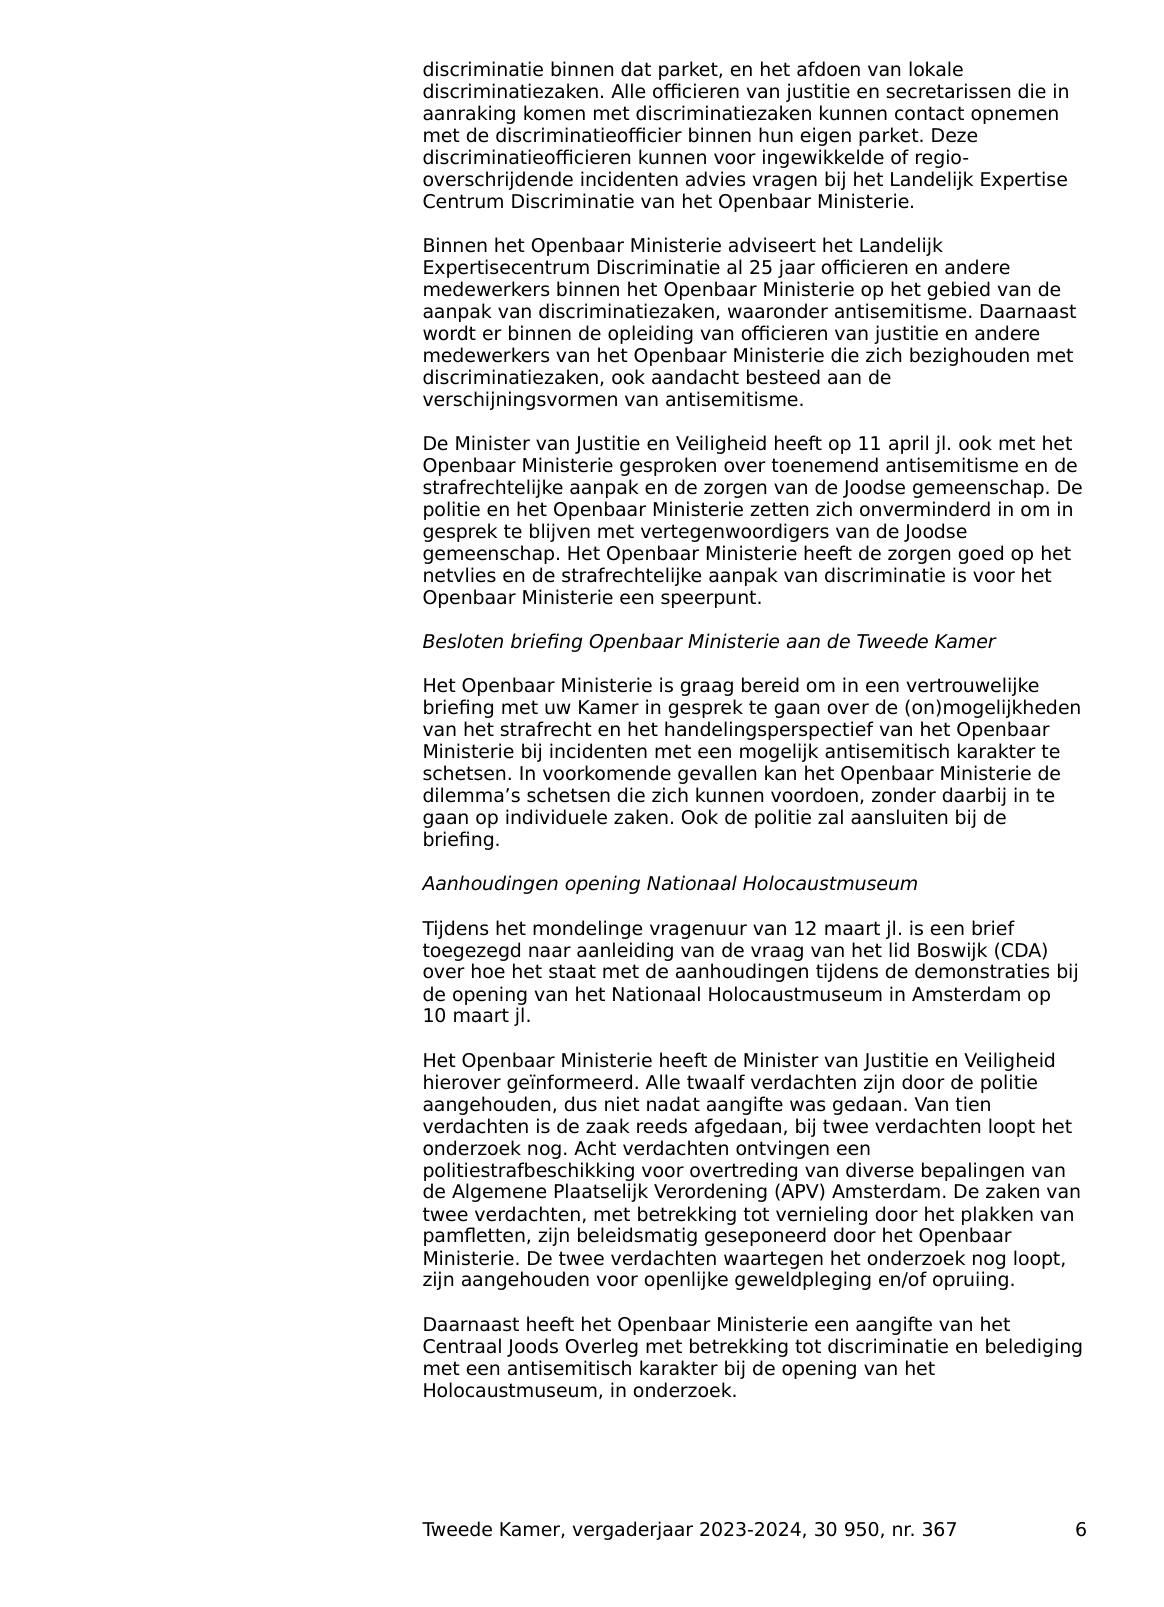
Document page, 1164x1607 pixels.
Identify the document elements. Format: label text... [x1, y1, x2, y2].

text De Minister van Justitie en Veiligheid heeft op 11 april jl. ook met het Openbaar Ministerie gesproken over toenemend antisemitisme en de strafrechtelijke aanpak en de zorgen van de Joodse gemeenschap. De politie en het Openbaar Ministerie zetten zich onverminderd in om in gesprek te blijven met vertegenwoordigers van de Joodse gemeenschap. Het Openbaar Ministerie heeft de zorgen goed op het netvlies en de strafrechtelijke aanpak van discriminatie is voor het Openbaar Ministerie een speerpunt. [422, 433, 1087, 609]
text Het Openbaar Ministerie heeft de Minister van Justitie en Veiligheid hierover geïnformeerd. Alle twaalf verdachten zijn door de politie aangehouden, dus niet nadat aangifte was gedaan. Van tien verdachten is de zaak reeds afgedaan, bij twee verdachten loopt het onderzoek nog. Acht verdachten ontvingen een politiestrafbeschikking voor overtreding van diverse bepalingen van de Algemene Plaatselijk Verordening (APV) Amsterdam. De zaken van twee verdachten, met betrekking tot vernieling door het plakken van pamfletten, zijn beleidsmatig geseponeerd door het Openbaar Ministerie. De twee verdachten waartegen het onderzoek nog loopt, zijn aangehouden voor openlijke geweldpleging en/of opruiing. [422, 1049, 1087, 1291]
text Het Openbaar Ministerie is graag bereid om in een vertrouwelijke briefing met uw Kamer in gesprek te gaan over de (on)mogelijkheden van het strafrecht en het handelingsperspectief van het Openbaar Ministerie bij incidenten met een mogelijk antisemitisch karakter te schetsen. In voorkomende gevallen kan het Openbaar Ministerie de dilemma’s schetsen die zich kunnen voordoen, zonder daarbij in te gaan op individuele zaken. Ook de politie zal aansluiten bij de briefing. [422, 675, 1087, 851]
text Tijdens het mondelinge vragenuur van 12 maart jl. is een brief toegezegd naar aanleiding van de vraag van het lid Boswijk (CDA) over hoe het staat met de aanhoudingen tijdens de demonstraties bij de opening van het Nationaal Holocaustmuseum in Amsterdam op 10 maart jl. [422, 917, 1087, 1027]
subtitle Aanhoudingen opening Nationaal Holocaustmuseum [422, 873, 1087, 895]
subtitle Besloten briefing Openbaar Ministerie aan de Tweede Kamer [422, 631, 1087, 653]
text Binnen het Openbaar Ministerie adviseert het Landelijk Expertisecentrum Discriminatie al 25 jaar officieren en andere medewerkers binnen het Openbaar Ministerie op het gebied van de aanpak van discriminatiezaken, waaronder antisemitisme. Daarnaast wordt er binnen de opleiding van officieren van justitie en andere medewerkers van het Openbaar Ministerie die zich bezighouden met discriminatiezaken, ook aandacht besteed aan de verschijningsvormen van antisemitisme. [422, 235, 1087, 411]
text discriminatie binnen dat parket, en het afdoen van lokale discriminatiezaken. Alle officieren van justitie en secretarissen die in aanraking komen met discriminatiezaken kunnen contact opnemen met de discriminatieofficier binnen hun eigen parket. Deze discriminatieofficieren kunnen voor ingewikkelde of regio-overschrijdende incidenten advies vragen bij het Landelijk Expertise Centrum Discriminatie van het Openbaar Ministerie. [422, 59, 1087, 213]
text Daarnaast heeft het Openbaar Ministerie een aangifte van het Centraal Joods Overleg met betrekking tot discriminatie en belediging met een antisemitisch karakter bij de opening van het Holocaustmuseum, in onderzoek. [422, 1313, 1087, 1401]
